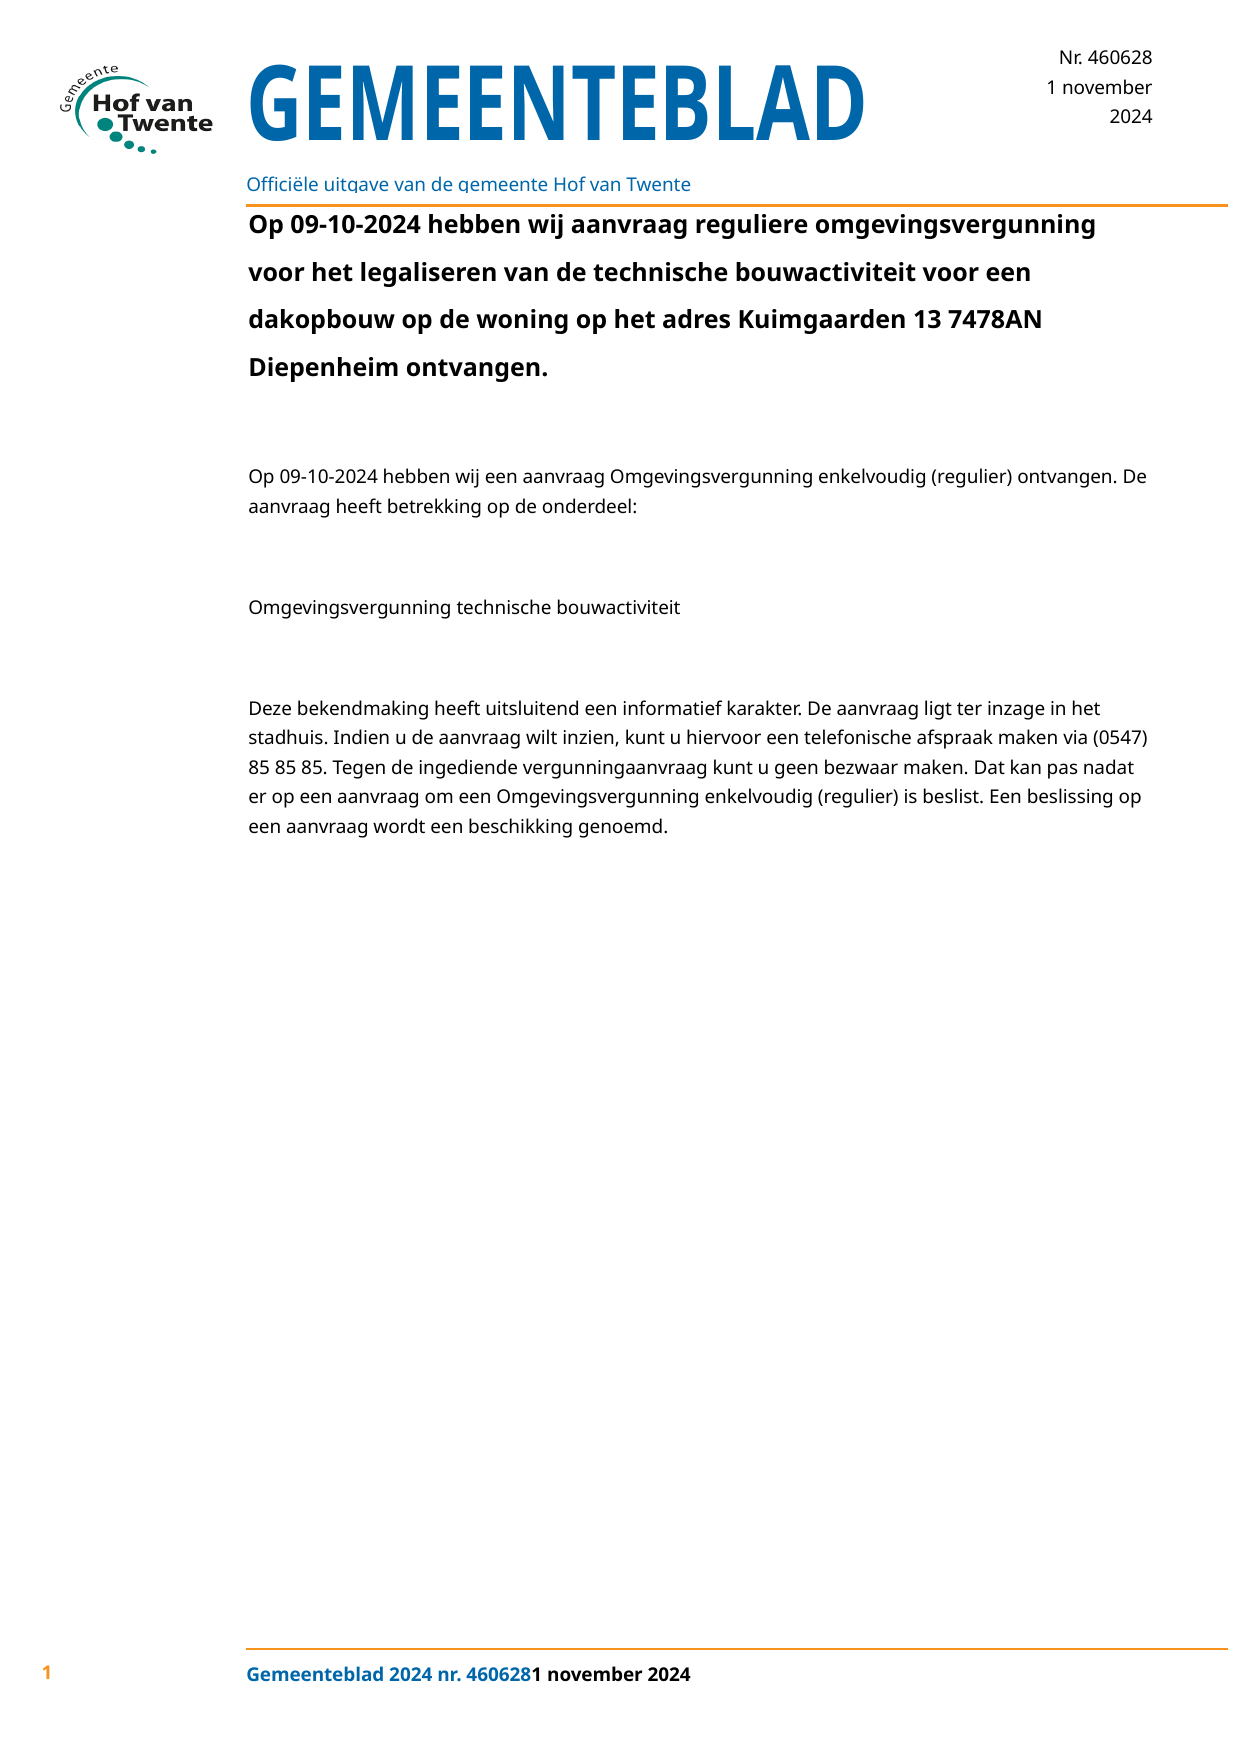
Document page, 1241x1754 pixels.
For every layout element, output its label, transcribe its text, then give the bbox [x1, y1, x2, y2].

text Op 09-10-2024 hebben wij een aanvraag Omgevingsvergunning enkelvoudig (regulier) ontvangen. De aanvraag heeft betrekking op de onderdeel: [248, 463, 1152, 519]
text Deze bekendmaking heeft uitsluitend een informatief karakter. De aanvraag ligt ter inzage in het stadhuis. Indien u de aanvraag wilt inzien, kunt u hiervoor een telefonische afspraak maken via (0547) 85 85 85. Tegen de ingediende vergunningaanvraag kunt u geen bezwaar maken. Dat kan pas nadat er op een aanvraag om een Omgevingsvergunning enkelvoudig (regulier) is beslist. Een beslissing op een aanvraag wordt een beschikking genoemd. [248, 695, 1152, 839]
picture [41, 47, 231, 172]
text Omgevingsvergunning technische bouwactiviteit [248, 594, 1152, 620]
text Op 09-10-2024 hebben wij aanvraag reguliere omgevingsvergunning voor het legaliseren van de technische bouwactiviteit voor een dakopbouw op de woning op het adres Kuimgaarden 13 7478AN Diepenheim ontvangen. [248, 207, 1152, 384]
